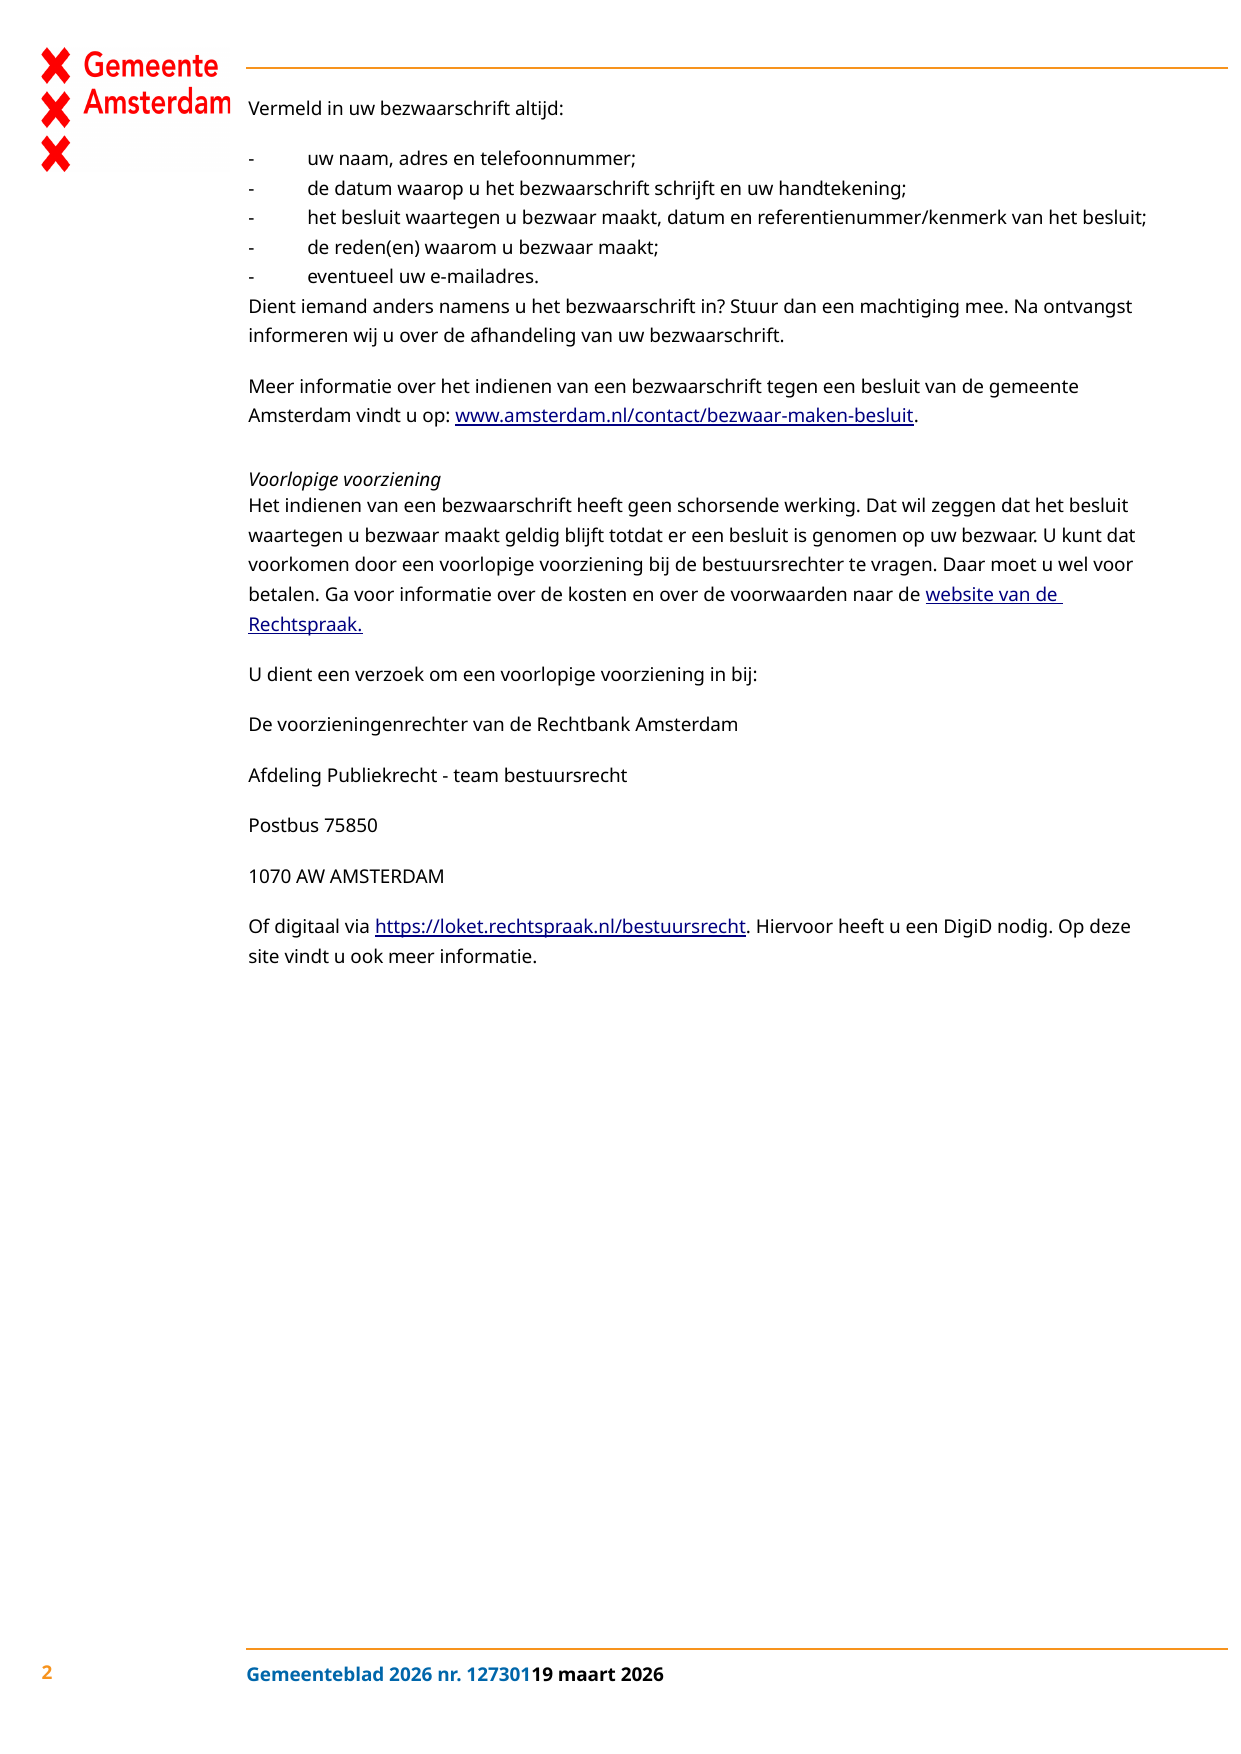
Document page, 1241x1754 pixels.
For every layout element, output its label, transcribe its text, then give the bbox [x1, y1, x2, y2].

text De voorzieningenrechter van de Rechtbank Amsterdam [248, 712, 1152, 737]
text Het indienen van een bezwaarschrift heeft geen schorsende werking. Dat wil zeggen dat het besluit waartegen u bezwaar maakt geldig blijft totdat er een besluit is genomen op uw bezwaar. U kunt dat voorkomen door een voorlopige voorziening bij de bestuursrechter te vragen. Daar moet u wel voor betalen. Ga voor informatie over de kosten en over de voorwaarden naar de website van de Rechtspraak. [248, 492, 1152, 636]
list de reden(en) waarom u bezwaar maakt; [248, 234, 1152, 260]
list uw naam, adres en telefoonnummer; [248, 145, 1152, 171]
text 1070 AW AMSTERDAM [248, 863, 1152, 888]
text U dient een verzoek om een voorlopige voorziening in bij: [248, 661, 1152, 687]
list eventueel uw e-mailadres. [248, 263, 1152, 289]
text Of digitaal via https://loket.rechtspraak.nl/bestuursrecht. Hiervoor heeft u een DigiD nodig. Op deze site vindt u ook meer informatie. [248, 913, 1152, 968]
text Meer informatie over het indienen van een bezwaarschrift tegen een besluit van de gemeente Amsterdam vindt u op: www.amsterdam.nl/contact/bezwaar-maken-besluit. [248, 373, 1152, 428]
text Afdeling Publiekrecht - team bestuursrecht [248, 762, 1152, 788]
text Dient iemand anders namens u het bezwaarschrift in? Stuur dan een machtiging mee. Na ontvangst informeren wij u over de afhandeling van uw bezwaarschrift. [248, 293, 1152, 348]
text Vermeld in uw bezwaarschrift altijd: [248, 95, 1152, 121]
text Voorlopige voorziening [248, 467, 1152, 492]
text Postbus 75850 [248, 812, 1152, 838]
list de datum waarop u het bezwaarschrift schrijft en uw handtekening; [248, 175, 1152, 201]
picture [41, 47, 231, 172]
list het besluit waartegen u bezwaar maakt, datum en referentienummer/kenmerk van het besluit; [248, 204, 1152, 230]
